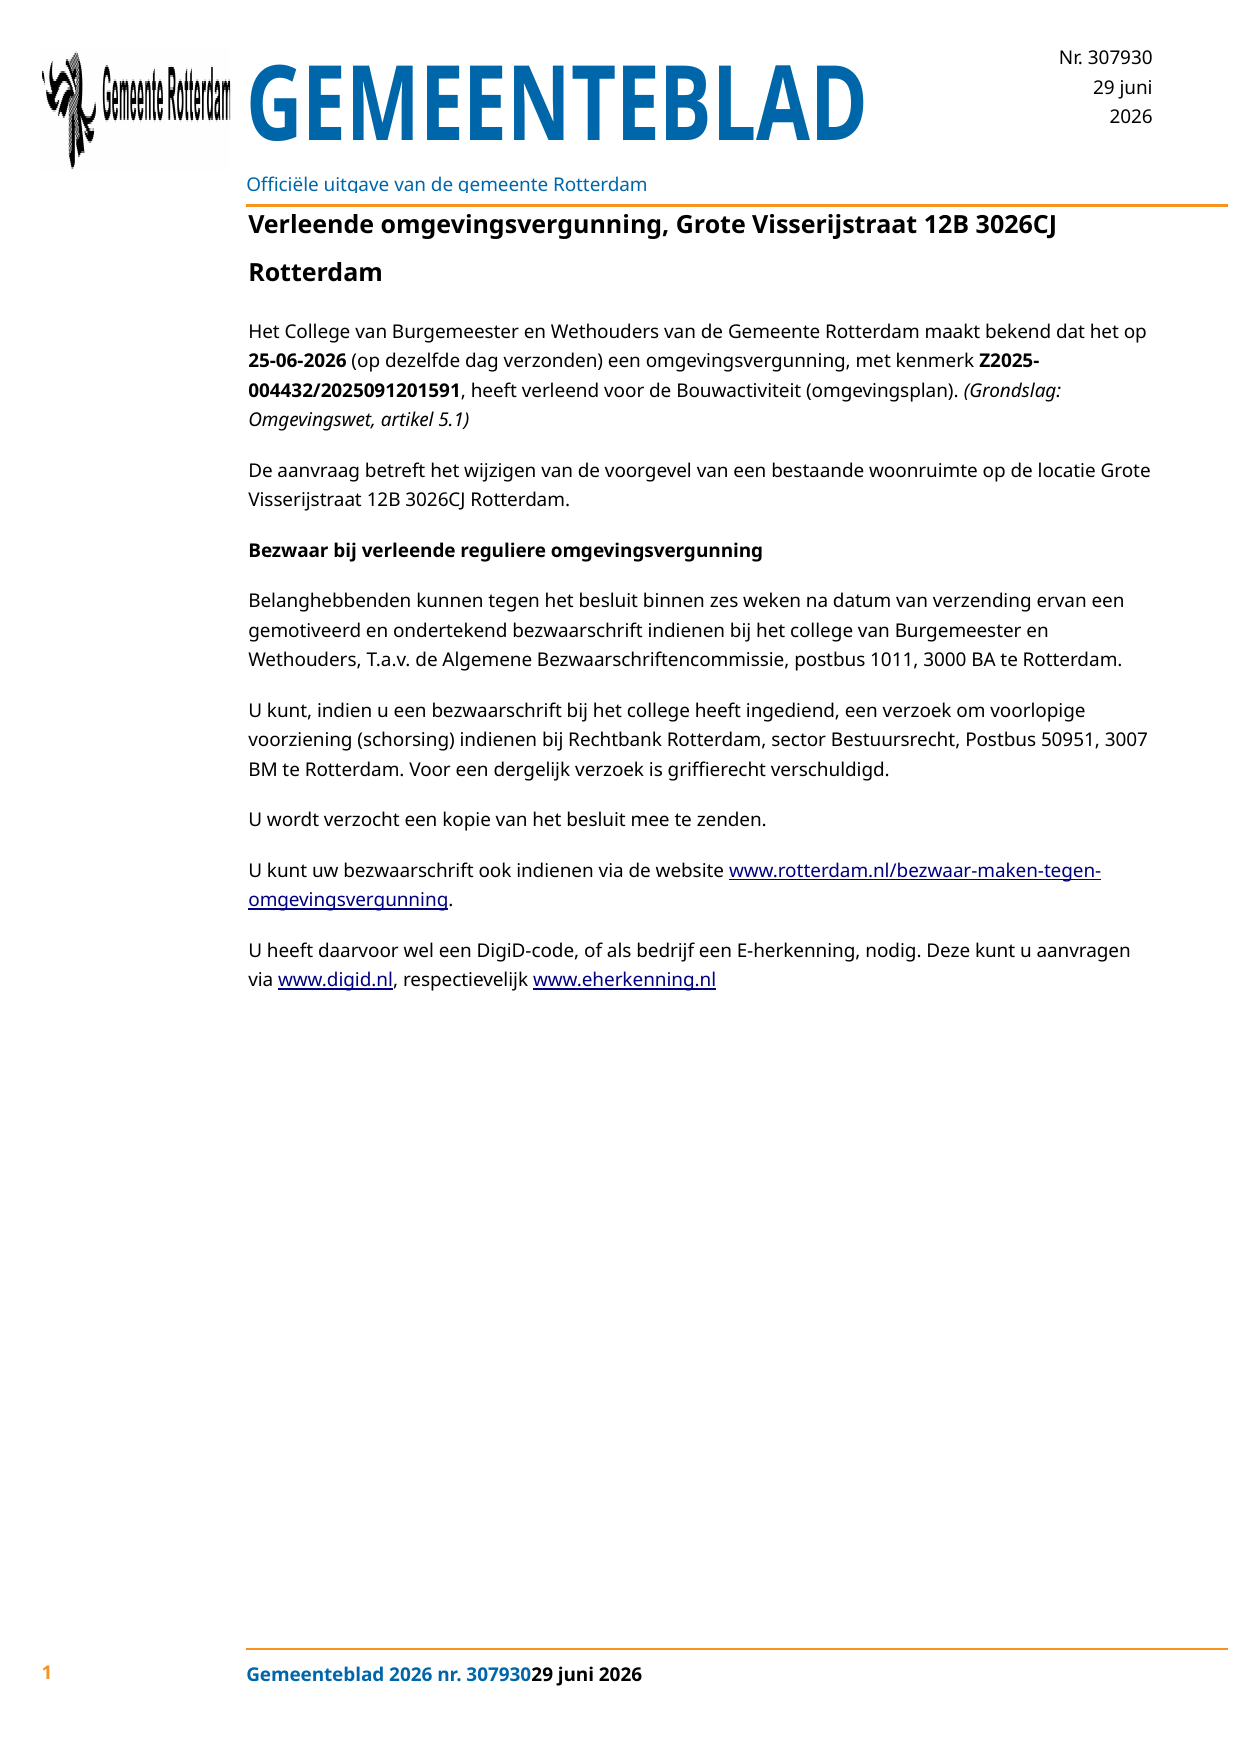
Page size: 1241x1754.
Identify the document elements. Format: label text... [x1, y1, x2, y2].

text U heeft daarvoor wel een DigiD-code, of als bedrijf een E-herkenning, nodig. Deze kunt u aanvragen via www.digid.nl, respectievelijk www.eherkenning.nl [248, 937, 1152, 992]
text Bezwaar bij verleende reguliere omgevingsvergunning [248, 537, 1152, 563]
text U wordt verzocht een kopie van het besluit mee te zenden. [248, 807, 1152, 832]
text Verleende omgevingsvergunning, Grote Visserijstraat 12B 3026CJ Rotterdam [248, 207, 1152, 288]
text U kunt, indien u een bezwaarschrift bij het college heeft ingediend, een verzoek om voorlopige voorziening (schorsing) indienen bij Rechtbank Rotterdam, sector Bestuursrecht, Postbus 50951, 3007 BM te Rotterdam. Voor een dergelijk verzoek is griffierecht verschuldigd. [248, 697, 1152, 782]
text U kunt uw bezwaarschrift ook indienen via de website www.rotterdam.nl/bezwaar-maken-tegen-omgevingsvergunning. [248, 857, 1152, 912]
text Belanghebbenden kunnen tegen het besluit binnen zes weken na datum van verzending ervan een gemotiveerd en ondertekend bezwaarschrift indienen bij het college van Burgemeester en Wethouders, T.a.v. de Algemene Bezwaarschriftencommissie, postbus 1011, 3000 BA te Rotterdam. [248, 587, 1152, 672]
text De aanvraag betreft het wijzigen van de voorgevel van een bestaande woonruimte op de locatie Grote Visserijstraat 12B 3026CJ Rotterdam. [248, 457, 1152, 512]
text Het College van Burgemeester en Wethouders van de Gemeente Rotterdam maakt bekend dat het op 25-06-2026 (op dezelfde dag verzonden) een omgevingsvergunning, met kenmerk Z2025-004432/2025091201591, heeft verleend voor de Bouwactiviteit (omgevingsplan). (Grondslag: Omgevingswet, artikel 5.1) [248, 318, 1152, 432]
picture [41, 47, 231, 172]
